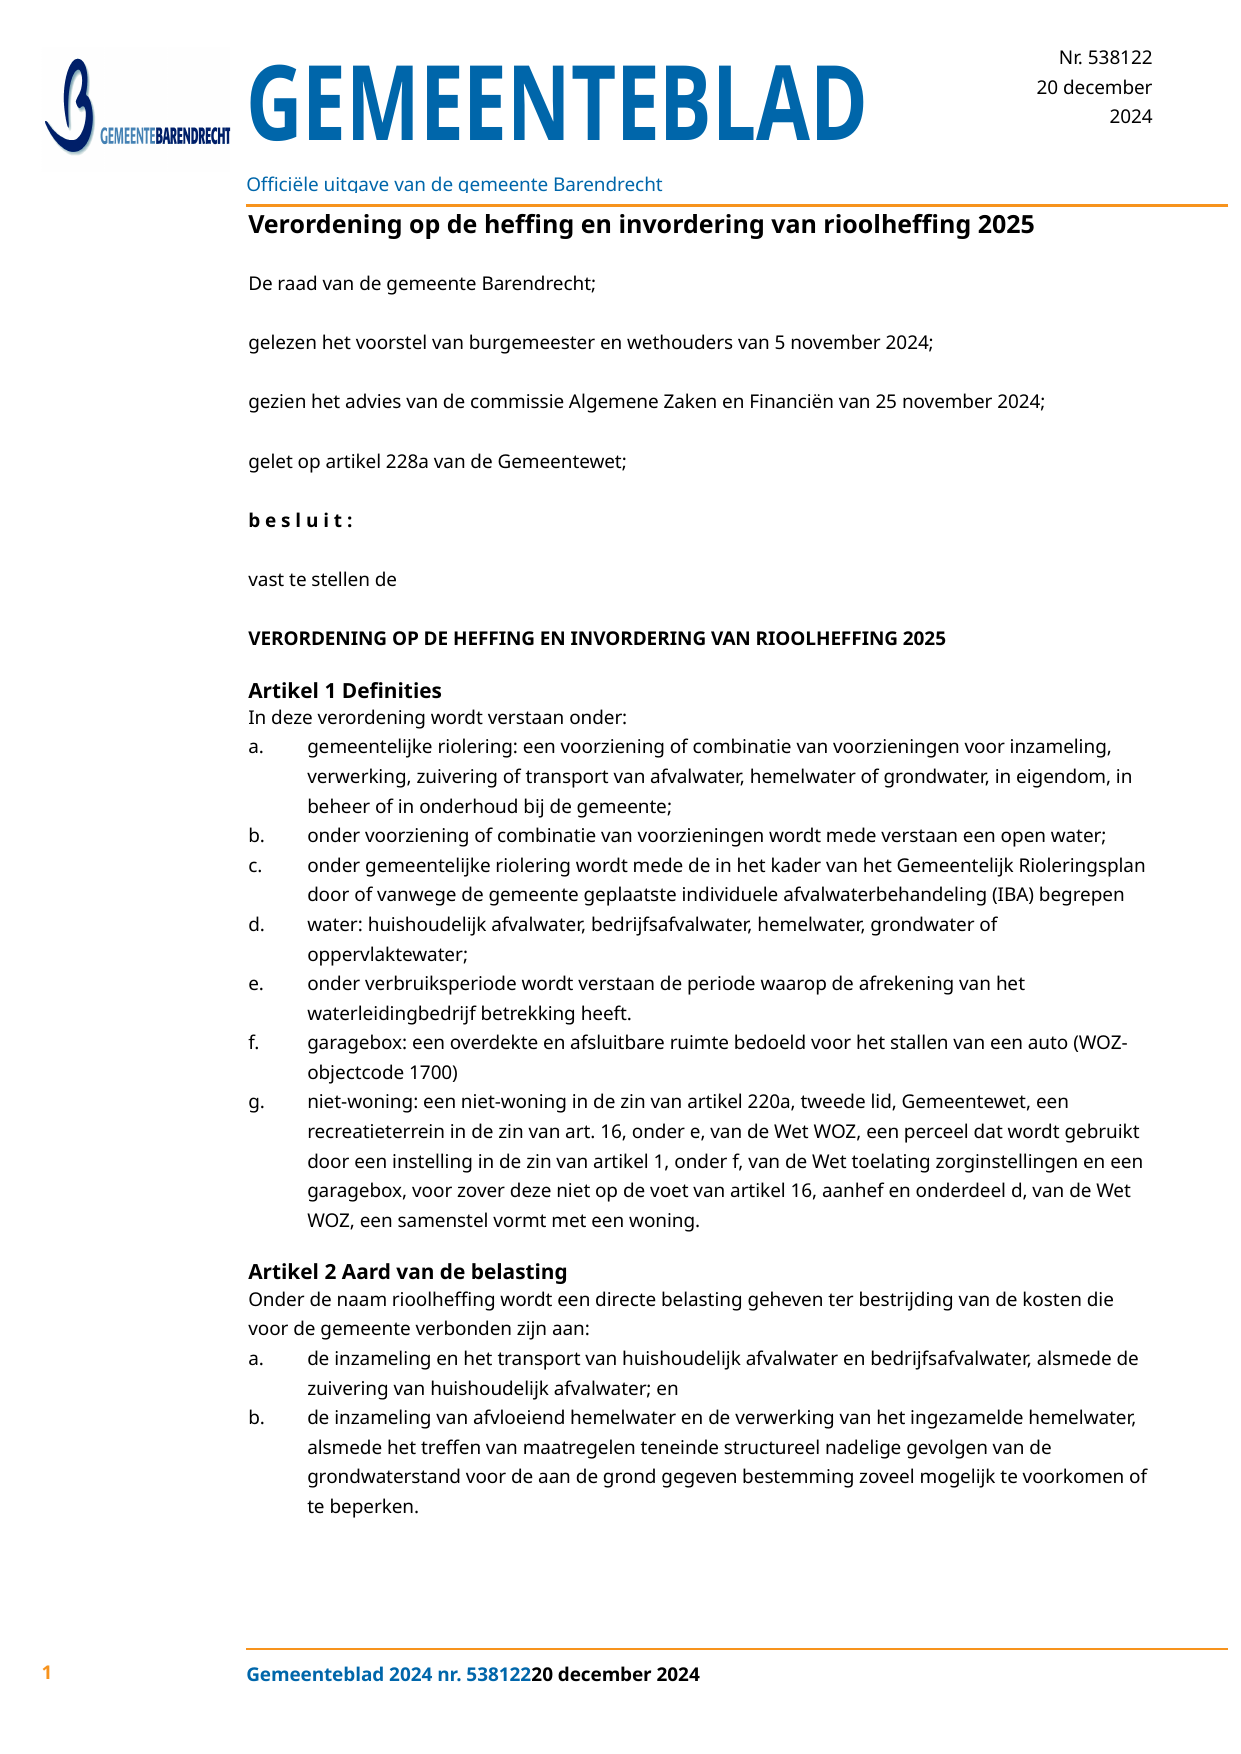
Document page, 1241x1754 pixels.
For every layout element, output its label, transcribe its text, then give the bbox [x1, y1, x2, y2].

text Verordening op de heffing en invordering van rioolheffing 2025 [248, 207, 1152, 241]
list water: huishoudelijk afvalwater, bedrijfsafvalwater, hemelwater, grondwater of oppervlaktewater; [248, 911, 1152, 967]
list onder gemeentelijke riolering wordt mede de in het kader van het Gemeentelijk Rioleringsplan door of vanwege de gemeente geplaatste individuele afvalwaterbehandeling (IBA) begrepen [248, 852, 1152, 907]
text Onder de naam rioolheffing wordt een directe belasting geheven ter bestrijding van de kosten die voor de gemeente verbonden zijn aan: [248, 1286, 1152, 1341]
text VERORDENING OP DE HEFFING EN INVORDERING VAN RIOOLHEFFING 2025 [248, 625, 1152, 651]
list onder voorziening of combinatie van voorzieningen wordt mede verstaan een open water; [248, 822, 1152, 848]
picture [41, 47, 231, 172]
text b e s l u i t : [248, 507, 1152, 533]
list de inzameling en het transport van huishoudelijk afvalwater en bedrijfsafvalwater, alsmede de zuivering van huishoudelijk afvalwater; en [248, 1345, 1152, 1400]
text gezien het advies van de commissie Algemene Zaken en Financiën van 25 november 2024; [248, 389, 1152, 414]
list onder verbruiksperiode wordt verstaan de periode waarop de afrekening van het waterleidingbedrijf betrekking heeft. [248, 970, 1152, 1026]
text Artikel 2 Aard van de belasting [248, 1257, 1152, 1286]
list niet-woning: een niet-woning in de zin van artikel 220a, tweede lid, Gemeentewet, een recreatieterrein in de zin van art. 16, onder e, van de Wet WOZ, een perceel dat wordt gebruikt door een instelling in de zin van artikel 1, onder f, van de Wet toelating zorginstellingen en een garagebox, voor zover deze niet op de voet van artikel 16, aanhef en onderdeel d, van de Wet WOZ, een samenstel vormt met een woning. [248, 1089, 1152, 1233]
list de inzameling van afvloeiend hemelwater en de verwerking van het ingezamelde hemelwater, alsmede het treffen van maatregelen teneinde structureel nadelige gevolgen van de grondwaterstand voor de aan de grond gegeven bestemming zoveel mogelijk te voorkomen of te beperken. [248, 1404, 1152, 1519]
list garagebox: een overdekte en afsluitbare ruimte bedoeld voor het stallen van een auto (WOZ-objectcode 1700) [248, 1029, 1152, 1085]
text De raad van de gemeente Barendrecht; [248, 270, 1152, 296]
text gelezen het voorstel van burgemeester en wethouders van 5 november 2024; [248, 329, 1152, 355]
text Artikel 1 Definities [248, 676, 1152, 704]
list gemeentelijke riolering: een voorziening of combinatie van voorzieningen voor inzameling, verwerking, zuivering of transport van afvalwater, hemelwater of grondwater, in eigendom, in beheer of in onderhoud bij de gemeente; [248, 734, 1152, 819]
text gelet op artikel 228a van de Gemeentewet; [248, 448, 1152, 473]
text vast te stellen de [248, 566, 1152, 592]
text In deze verordening wordt verstaan onder: [248, 704, 1152, 730]
